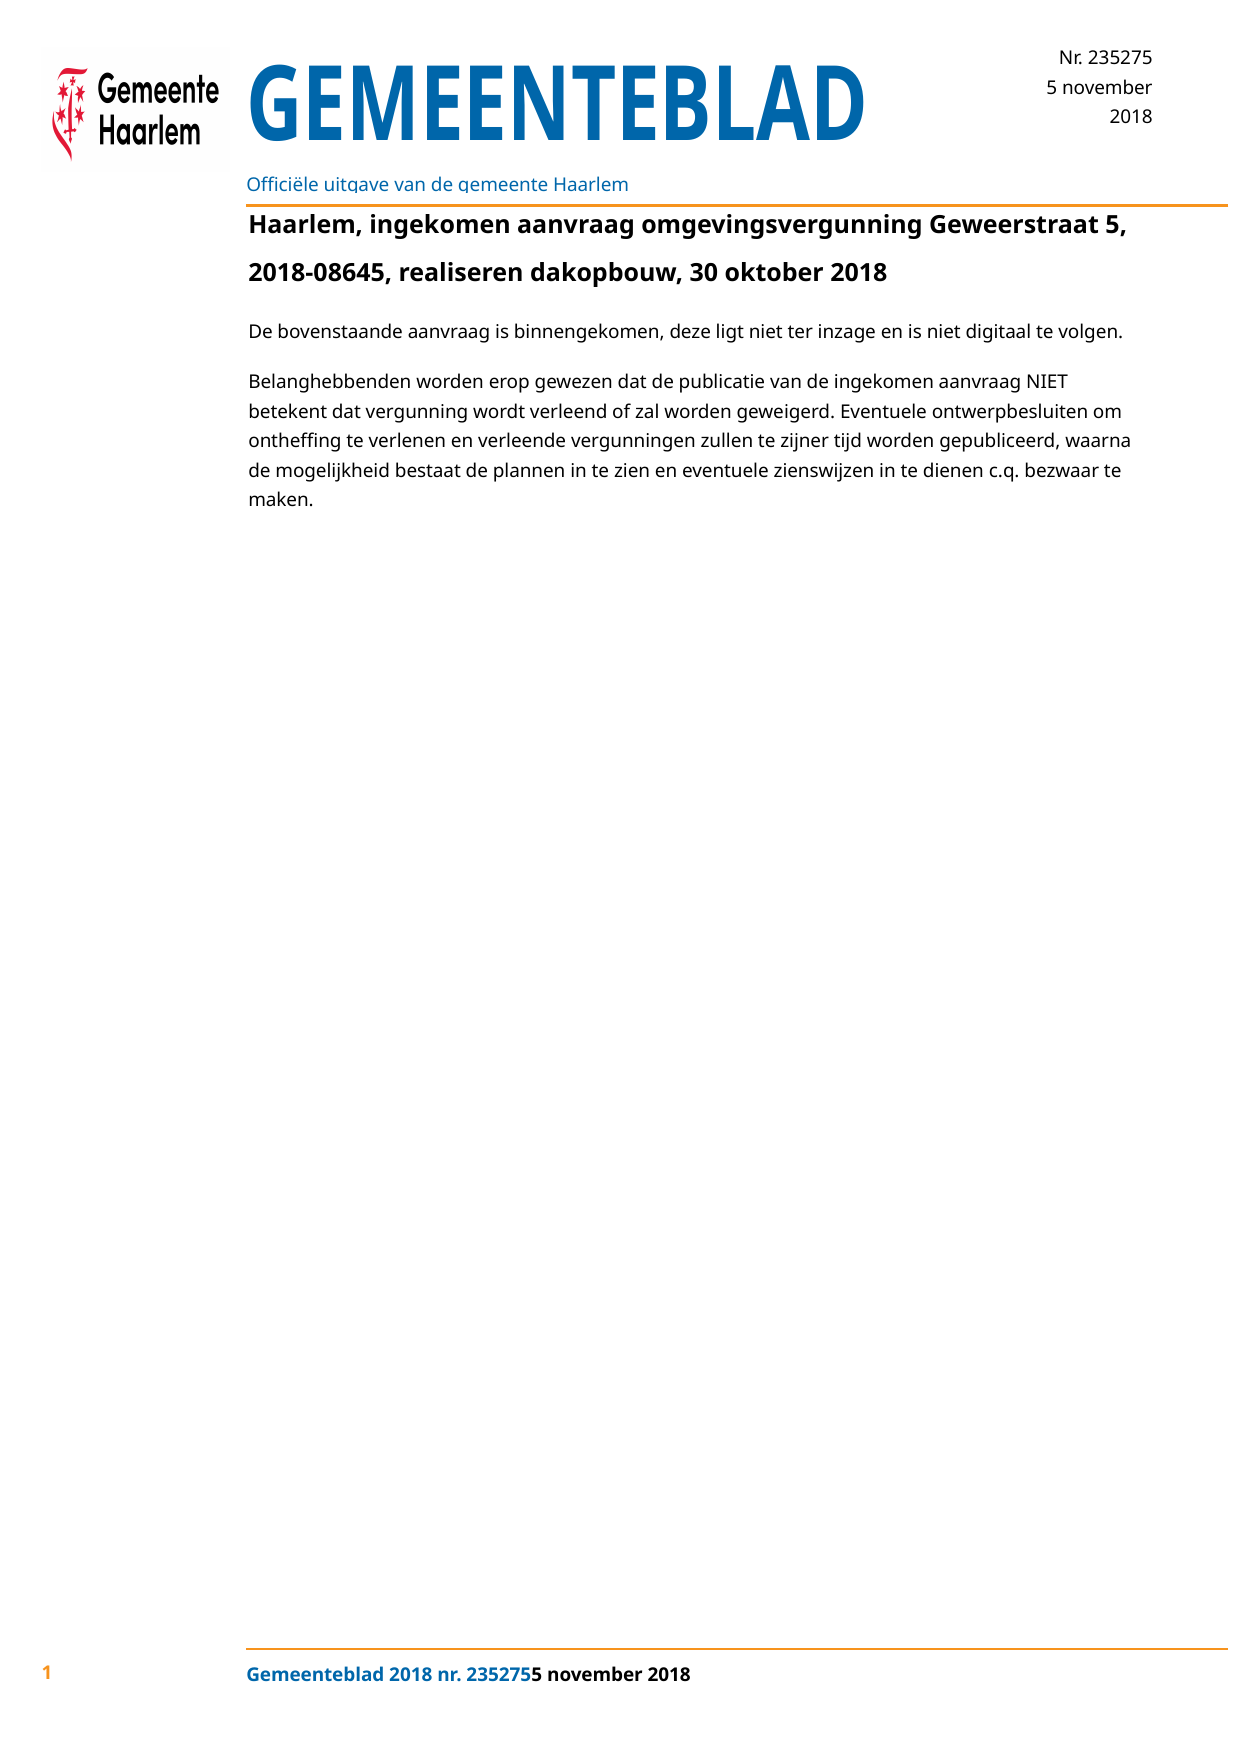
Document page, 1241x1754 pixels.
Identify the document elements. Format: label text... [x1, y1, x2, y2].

picture [41, 47, 231, 172]
text De bovenstaande aanvraag is binnengekomen, deze ligt niet ter inzage en is niet digitaal te volgen. [248, 318, 1152, 344]
text Belanghebbenden worden erop gewezen dat de publicatie van de ingekomen aanvraag NIET betekent dat vergunning wordt verleend of zal worden geweigerd. Eventuele ontwerpbesluiten om ontheffing te verlenen en verleende vergunningen zullen te zijner tijd worden gepubliceerd, waarna de mogelijkheid bestaat de plannen in te zien en eventuele zienswijzen in te dienen c.q. bezwaar te maken. [248, 368, 1152, 512]
text Haarlem, ingekomen aanvraag omgevingsvergunning Geweerstraat 5, 2018-08645, realiseren dakopbouw, 30 oktober 2018 [248, 207, 1152, 288]
